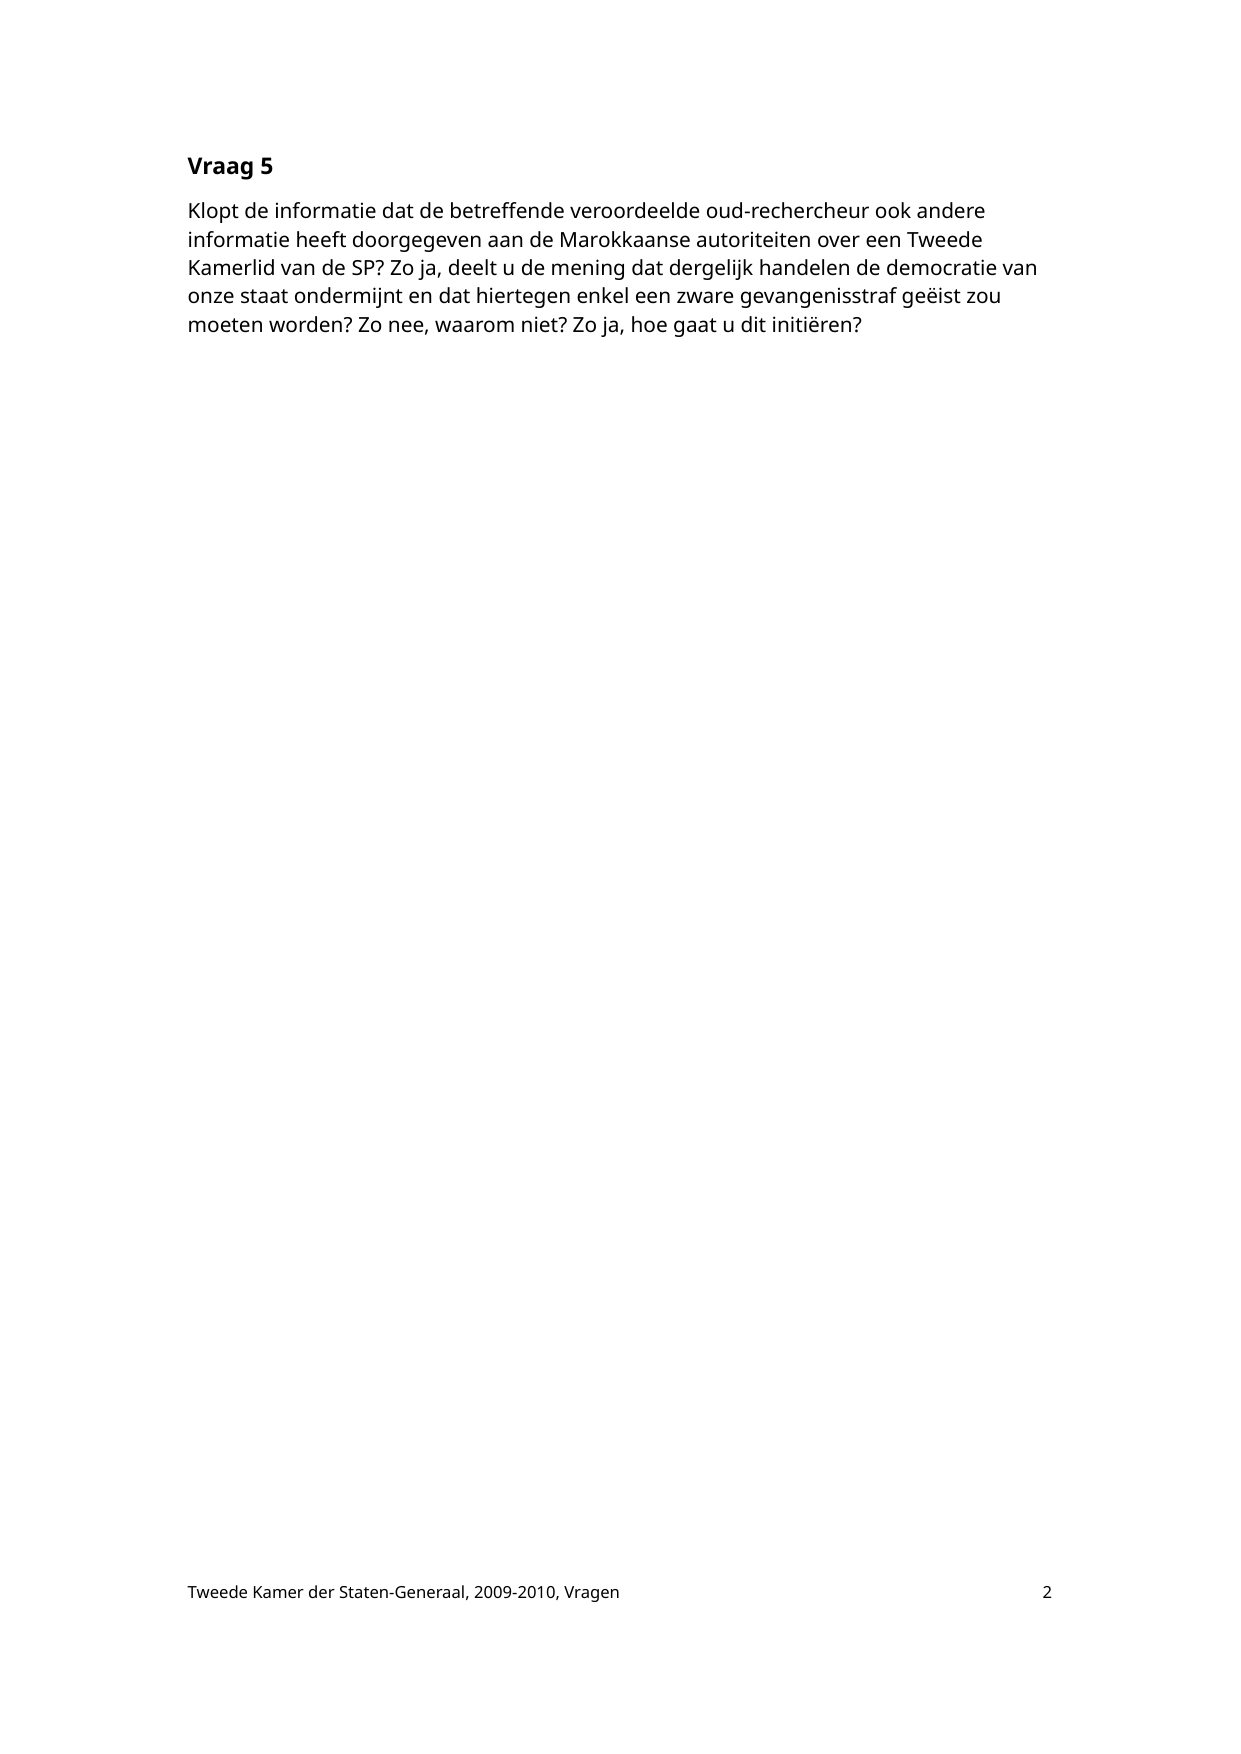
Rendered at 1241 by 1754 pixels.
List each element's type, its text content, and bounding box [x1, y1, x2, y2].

text Klopt de informatie dat de betreffende veroordeelde oud-rechercheur ook andere informatie heeft doorgegeven aan de Marokkaanse autoriteiten over een Tweede Kamerlid van de SP? Zo ja, deelt u de mening dat dergelijk handelen de democratie van onze staat ondermijnt en dat hiertegen enkel een zware gevangenisstraf geëist zou moeten worden? Zo nee, waarom niet? Zo ja, hoe gaat u dit initiëren? [187, 196, 1053, 338]
subtitle Vraag 5 [187, 150, 1053, 181]
